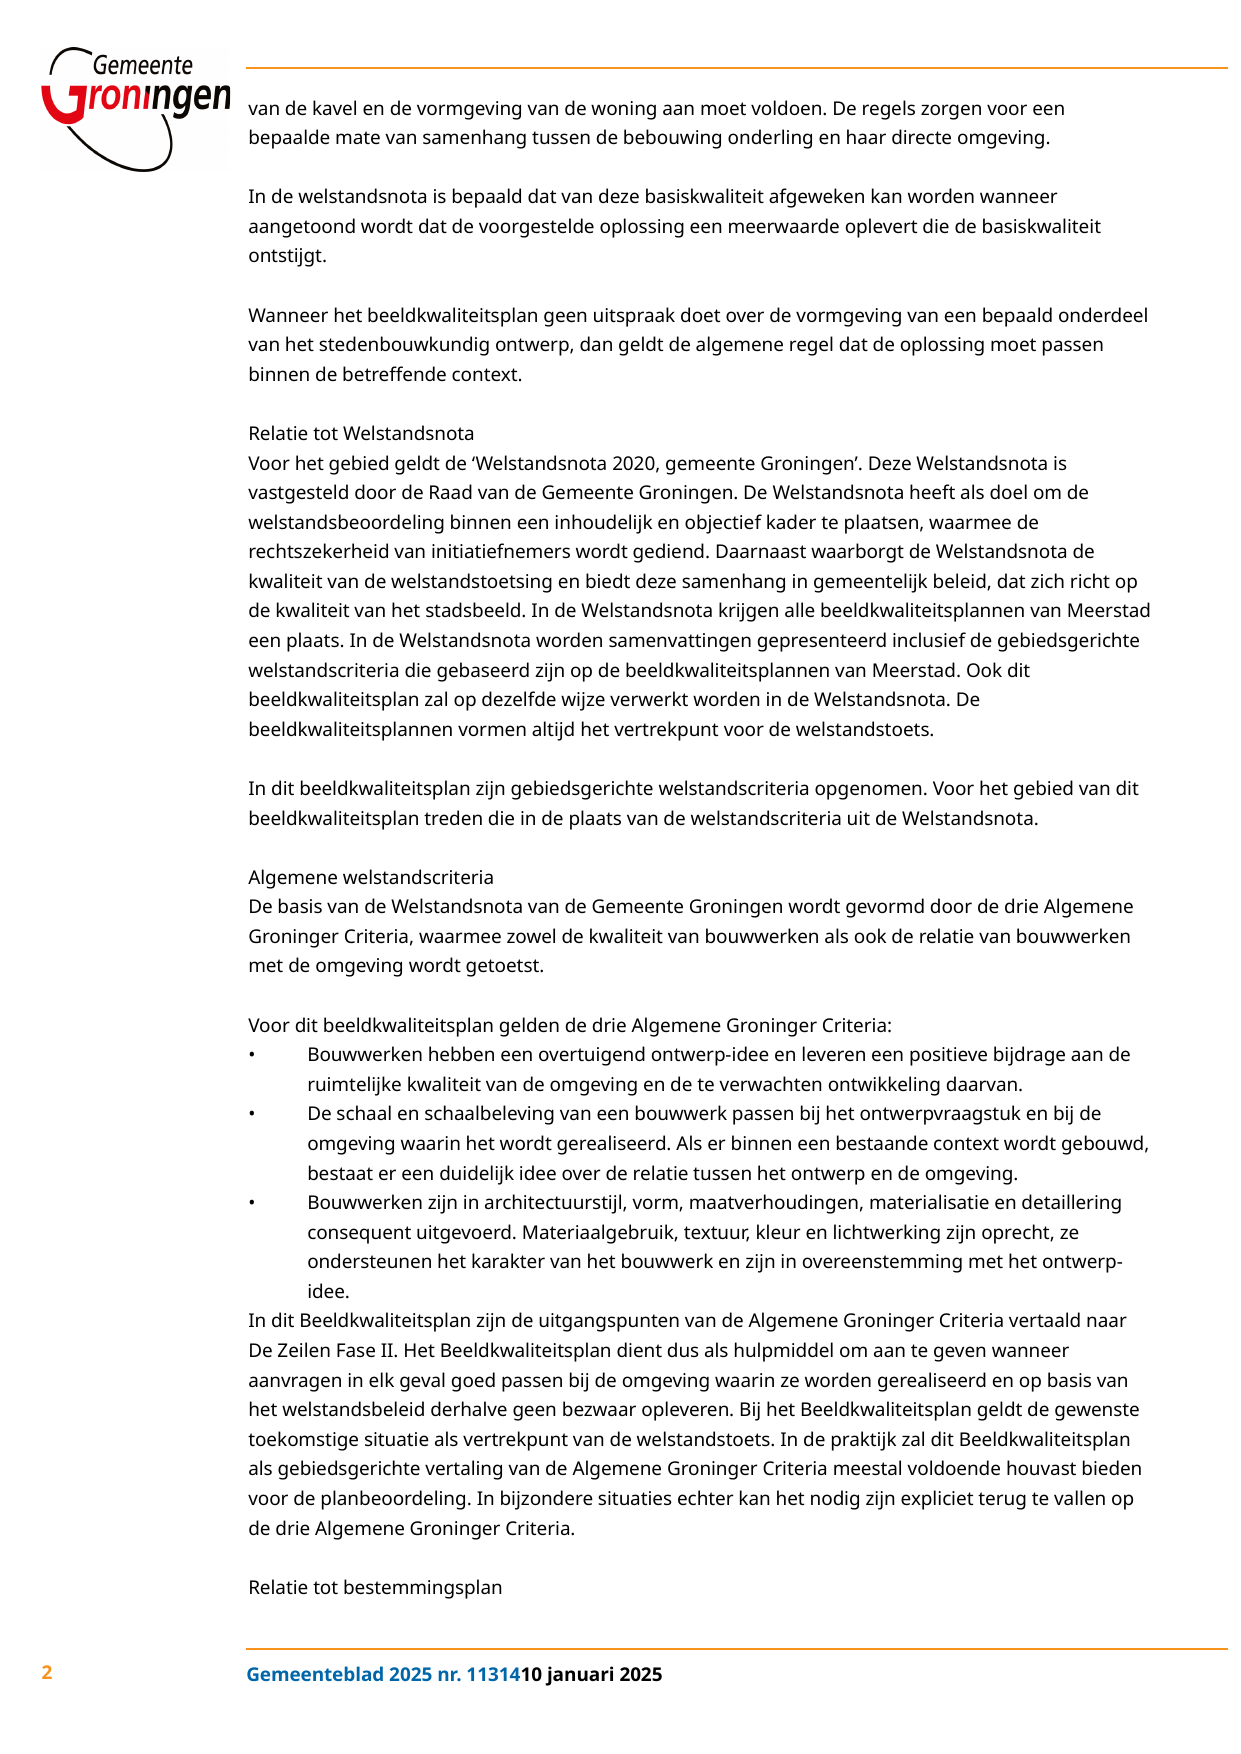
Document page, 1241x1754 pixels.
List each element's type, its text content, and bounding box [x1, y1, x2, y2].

text Voor het gebied geldt de ‘Welstandsnota 2020, gemeente Groningen’. Deze Welstandsnota is vastgesteld door de Raad van de Gemeente Groningen. De Welstandsnota heeft als doel om de welstandsbeoordeling binnen een inhoudelijk en objectief kader te plaatsen, waarmee de rechtszekerheid van initiatiefnemers wordt gediend. Daarnaast waarborgt de Welstandsnota de kwaliteit van de welstandstoetsing en biedt deze samenhang in gemeentelijk beleid, dat zich richt op de kwaliteit van het stadsbeeld. In de Welstandsnota krijgen alle beeldkwaliteitsplannen van Meerstad een plaats. In de Welstandsnota worden samenvattingen gepresenteerd inclusief de gebiedsgerichte welstandscriteria die gebaseerd zijn op de beeldkwaliteitsplannen van Meerstad. Ook dit beeldkwaliteitsplan zal op dezelfde wijze verwerkt worden in de Welstandsnota. De beeldkwaliteitsplannen vormen altijd het vertrekpunt voor de welstandstoets. [248, 450, 1152, 742]
list De schaal en schaalbeleving van een bouwwerk passen bij het ontwerpvraagstuk en bij de omgeving waarin het wordt gerealiseerd. Als er binnen een bestaande context wordt gebouwd, bestaat er een duidelijk idee over de relatie tussen het ontwerp en de omgeving. [248, 1101, 1152, 1186]
text Algemene welstandscriteria [248, 864, 1152, 890]
text van de kavel en de vormgeving van de woning aan moet voldoen. De regels zorgen voor een bepaalde mate van samenhang tussen de bebouwing onderling en haar directe omgeving. [248, 95, 1152, 150]
text In de welstandsnota is bepaald dat van deze basiskwaliteit afgeweken kan worden wanneer aangetoond wordt dat de voorgestelde oplossing een meerwaarde oplevert die de basiskwaliteit ontstijgt. [248, 183, 1152, 268]
text Wanneer het beeldkwaliteitsplan geen uitspraak doet over de vormgeving van een bepaald onderdeel van het stedenbouwkundig ontwerp, dan geldt de algemene regel dat de oplossing moet passen binnen de betreffende context. [248, 302, 1152, 387]
text Voor dit beeldkwaliteitsplan gelden de drie Algemene Groninger Criteria: [248, 1012, 1152, 1038]
text Relatie tot bestemmingsplan [248, 1574, 1152, 1600]
picture [41, 47, 231, 172]
list Bouwwerken hebben een overtuigend ontwerp-idee en leveren een positieve bijdrage aan de ruimtelijke kwaliteit van de omgeving en de te verwachten ontwikkeling daarvan. [248, 1041, 1152, 1097]
text De basis van de Welstandsnota van de Gemeente Groningen wordt gevormd door de drie Algemene Groninger Criteria, waarmee zowel de kwaliteit van bouwwerken als ook de relatie van bouwwerken met de omgeving wordt getoetst. [248, 893, 1152, 978]
text In dit beeldkwaliteitsplan zijn gebiedsgerichte welstandscriteria opgenomen. Voor het gebied van dit beeldkwaliteitsplan treden die in de plaats van de welstandscriteria uit de Welstandsnota. [248, 775, 1152, 831]
text In dit Beeldkwaliteitsplan zijn de uitgangspunten van de Algemene Groninger Criteria vertaald naar De Zeilen Fase II. Het Beeldkwaliteitsplan dient dus als hulpmiddel om aan te geven wanneer aanvragen in elk geval goed passen bij de omgeving waarin ze worden gerealiseerd en op basis van het welstandsbeleid derhalve geen bezwaar opleveren. Bij het Beeldkwaliteitsplan geldt de gewenste toekomstige situatie als vertrekpunt van de welstandstoets. In de praktijk zal dit Beeldkwaliteitsplan als gebiedsgerichte vertaling van de Algemene Groninger Criteria meestal voldoende houvast bieden voor de planbeoordeling. In bijzondere situaties echter kan het nodig zijn expliciet terug te vallen op de drie Algemene Groninger Criteria. [248, 1308, 1152, 1541]
list Bouwwerken zijn in architectuurstijl, vorm, maatverhoudingen, materialisatie en detaillering consequent uitgevoerd. Materiaalgebruik, textuur, kleur en lichtwerking zijn oprecht, ze ondersteunen het karakter van het bouwwerk en zijn in overeenstemming met het ontwerp-idee. [248, 1189, 1152, 1304]
text Relatie tot Welstandsnota [248, 420, 1152, 446]
